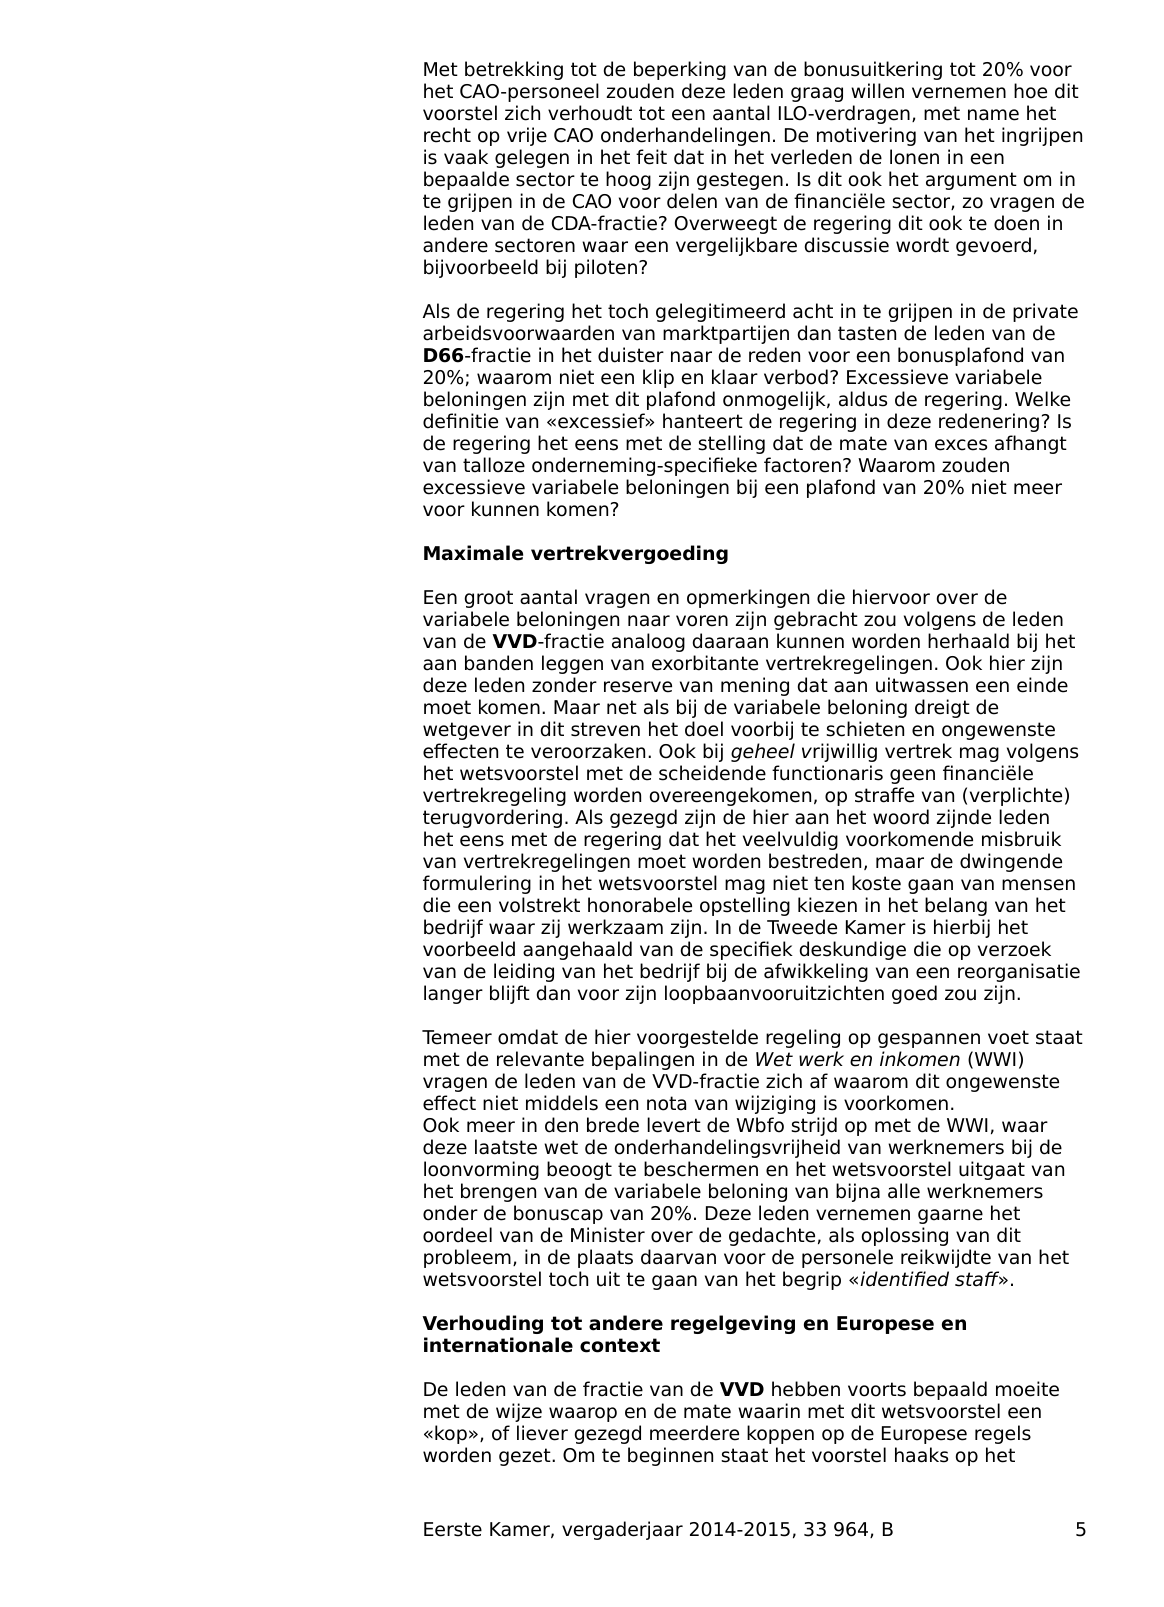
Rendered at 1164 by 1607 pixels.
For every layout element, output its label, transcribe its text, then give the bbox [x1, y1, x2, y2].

text Temeer omdat de hier voorgestelde regeling op gespannen voet staat met de relevante bepalingen in de Wet werk en inkomen (WWI) vragen de leden van de VVD-fractie zich af waarom dit ongewenste effect niet middels een nota van wijziging is voorkomen. [422, 1027, 1087, 1115]
subtitle Verhouding tot andere regelgeving en Europese en internationale context [422, 1313, 1087, 1357]
text Ook meer in den brede levert de Wbfo strijd op met de WWI, waar deze laatste wet de onderhandelingsvrijheid van werknemers bij de loonvorming beoogt te beschermen en het wetsvoorstel uitgaat van het brengen van de variabele beloning van bijna alle werknemers onder de bonuscap van 20%. Deze leden vernemen gaarne het oordeel van de Minister over de gedachte, als oplossing van dit probleem, in de plaats daarvan voor de personele reikwijdte van het wetsvoorstel toch uit te gaan van het begrip «identified staff». [422, 1115, 1087, 1291]
subtitle Maximale vertrekvergoeding [422, 543, 1087, 565]
text Met betrekking tot de beperking van de bonusuitkering tot 20% voor het CAO-personeel zouden deze leden graag willen vernemen hoe dit voorstel zich verhoudt tot een aantal ILO-verdragen, met name het recht op vrije CAO onderhandelingen. De motivering van het ingrijpen is vaak gelegen in het feit dat in het verleden de lonen in een bepaalde sector te hoog zijn gestegen. Is dit ook het argument om in te grijpen in de CAO voor delen van de financiële sector, zo vragen de leden van de CDA-fractie? Overweegt de regering dit ook te doen in andere sectoren waar een vergelijkbare discussie wordt gevoerd, bijvoorbeeld bij piloten? [422, 59, 1087, 279]
text Als de regering het toch gelegitimeerd acht in te grijpen in de private arbeidsvoorwaarden van marktpartijen dan tasten de leden van de D66-fractie in het duister naar de reden voor een bonusplafond van 20%; waarom niet een klip en klaar verbod? Excessieve variabele beloningen zijn met dit plafond onmogelijk, aldus de regering. Welke definitie van «excessief» hanteert de regering in deze redenering? Is de regering het eens met de stelling dat de mate van exces afhangt van talloze onderneming-specifieke factoren? Waarom zouden excessieve variabele beloningen bij een plafond van 20% niet meer voor kunnen komen? [422, 301, 1087, 521]
text De leden van de fractie van de VVD hebben voorts bepaald moeite met de wijze waarop en de mate waarin met dit wetsvoorstel een «kop», of liever gezegd meerdere koppen op de Europese regels worden gezet. Om te beginnen staat het voorstel haaks op het [422, 1379, 1087, 1467]
text Een groot aantal vragen en opmerkingen die hiervoor over de variabele beloningen naar voren zijn gebracht zou volgens de leden van de VVD-fractie analoog daaraan kunnen worden herhaald bij het aan banden leggen van exorbitante vertrekregelingen. Ook hier zijn deze leden zonder reserve van mening dat aan uitwassen een einde moet komen. Maar net als bij de variabele beloning dreigt de wetgever in dit streven het doel voorbij te schieten en ongewenste effecten te veroorzaken. Ook bij geheel vrijwillig vertrek mag volgens het wetsvoorstel met de scheidende functionaris geen financiële vertrekregeling worden overeengekomen, op straffe van (verplichte) terugvordering. Als gezegd zijn de hier aan het woord zijnde leden het eens met de regering dat het veelvuldig voorkomende misbruik van vertrekregelingen moet worden bestreden, maar de dwingende formulering in het wetsvoorstel mag niet ten koste gaan van mensen die een volstrekt honorabele opstelling kiezen in het belang van het bedrijf waar zij werkzaam zijn. In de Tweede Kamer is hierbij het voorbeeld aangehaald van de specifiek deskundige die op verzoek van de leiding van het bedrijf bij de afwikkeling van een reorganisatie langer blijft dan voor zijn loopbaanvooruitzichten goed zou zijn. [422, 587, 1087, 1005]
